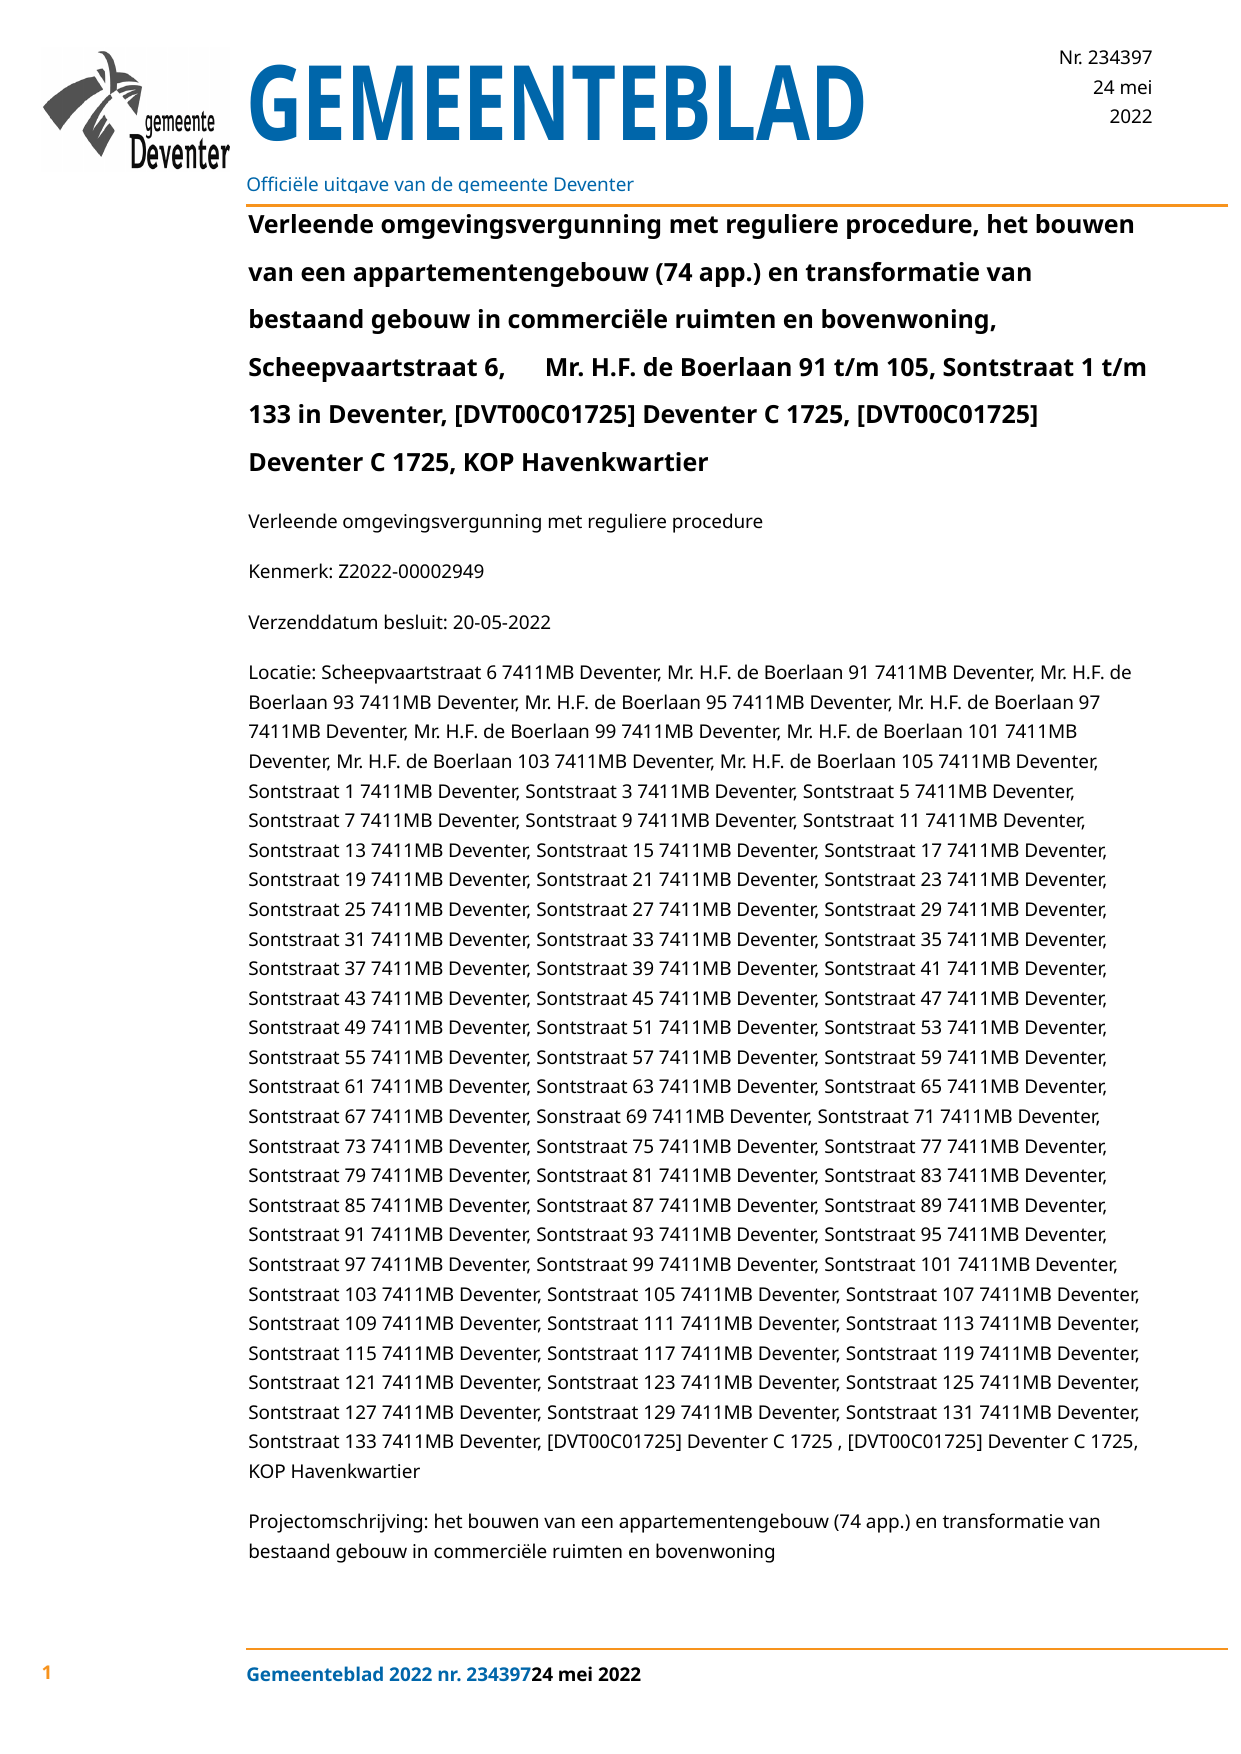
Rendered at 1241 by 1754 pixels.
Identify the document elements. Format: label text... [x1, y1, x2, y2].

text Verzenddatum besluit: 20-05-2022 [248, 609, 1152, 635]
text Verleende omgevingsvergunning met reguliere procedure, het bouwen van een appartementengebouw (74 app.) en transformatie van bestaand gebouw in commerciële ruimten en bovenwoning, Scheepvaartstraat 6, Mr. H.F. de Boerlaan 91 t/m 105, Sontstraat 1 t/m 133 in Deventer, [DVT00C01725] Deventer C 1725, [DVT00C01725] Deventer C 1725, KOP Havenkwartier [248, 207, 1152, 479]
text Verleende omgevingsvergunning met reguliere procedure [248, 508, 1152, 534]
text Kenmerk: Z2022-00002949 [248, 559, 1152, 584]
picture [41, 47, 231, 172]
text Projectomschrijving: het bouwen van een appartementengebouw (74 app.) en transformatie van bestaand gebouw in commerciële ruimten en bovenwoning [248, 1509, 1152, 1564]
text Locatie: Scheepvaartstraat 6 7411MB Deventer, Mr. H.F. de Boerlaan 91 7411MB Deventer, Mr. H.F. de Boerlaan 93 7411MB Deventer, Mr. H.F. de Boerlaan 95 7411MB Deventer, Mr. H.F. de Boerlaan 97 7411MB Deventer, Mr. H.F. de Boerlaan 99 7411MB Deventer, Mr. H.F. de Boerlaan 101 7411MB Deventer, Mr. H.F. de Boerlaan 103 7411MB Deventer, Mr. H.F. de Boerlaan 105 7411MB Deventer, Sontstraat 1 7411MB Deventer, Sontstraat 3 7411MB Deventer, Sontstraat 5 7411MB Deventer, Sontstraat 7 7411MB Deventer, Sontstraat 9 7411MB Deventer, Sontstraat 11 7411MB Deventer, Sontstraat 13 7411MB Deventer, Sontstraat 15 7411MB Deventer, Sontstraat 17 7411MB Deventer, Sontstraat 19 7411MB Deventer, Sontstraat 21 7411MB Deventer, Sontstraat 23 7411MB Deventer, Sontstraat 25 7411MB Deventer, Sontstraat 27 7411MB Deventer, Sontstraat 29 7411MB Deventer, Sontstraat 31 7411MB Deventer, Sontstraat 33 7411MB Deventer, Sontstraat 35 7411MB Deventer, Sontstraat 37 7411MB Deventer, Sontstraat 39 7411MB Deventer, Sontstraat 41 7411MB Deventer, Sontstraat 43 7411MB Deventer, Sontstraat 45 7411MB Deventer, Sontstraat 47 7411MB Deventer, Sontstraat 49 7411MB Deventer, Sontstraat 51 7411MB Deventer, Sontstraat 53 7411MB Deventer, Sontstraat 55 7411MB Deventer, Sontstraat 57 7411MB Deventer, Sontstraat 59 7411MB Deventer, Sontstraat 61 7411MB Deventer, Sontstraat 63 7411MB Deventer, Sontstraat 65 7411MB Deventer, Sontstraat 67 7411MB Deventer, Sonstraat 69 7411MB Deventer, Sontstraat 71 7411MB Deventer, Sontstraat 73 7411MB Deventer, Sontstraat 75 7411MB Deventer, Sontstraat 77 7411MB Deventer, Sontstraat 79 7411MB Deventer, Sontstraat 81 7411MB Deventer, Sontstraat 83 7411MB Deventer, Sontstraat 85 7411MB Deventer, Sontstraat 87 7411MB Deventer, Sontstraat 89 7411MB Deventer, Sontstraat 91 7411MB Deventer, Sontstraat 93 7411MB Deventer, Sontstraat 95 7411MB Deventer, Sontstraat 97 7411MB Deventer, Sontstraat 99 7411MB Deventer, Sontstraat 101 7411MB Deventer, Sontstraat 103 7411MB Deventer, Sontstraat 105 7411MB Deventer, Sontstraat 107 7411MB Deventer, Sontstraat 109 7411MB Deventer, Sontstraat 111 7411MB Deventer, Sontstraat 113 7411MB Deventer, Sontstraat 115 7411MB Deventer, Sontstraat 117 7411MB Deventer, Sontstraat 119 7411MB Deventer, Sontstraat 121 7411MB Deventer, Sontstraat 123 7411MB Deventer, Sontstraat 125 7411MB Deventer, Sontstraat 127 7411MB Deventer, Sontstraat 129 7411MB Deventer, Sontstraat 131 7411MB Deventer, Sontstraat 133 7411MB Deventer, [DVT00C01725] Deventer C 1725 , [DVT00C01725] Deventer C 1725, KOP Havenkwartier [248, 659, 1152, 1484]
